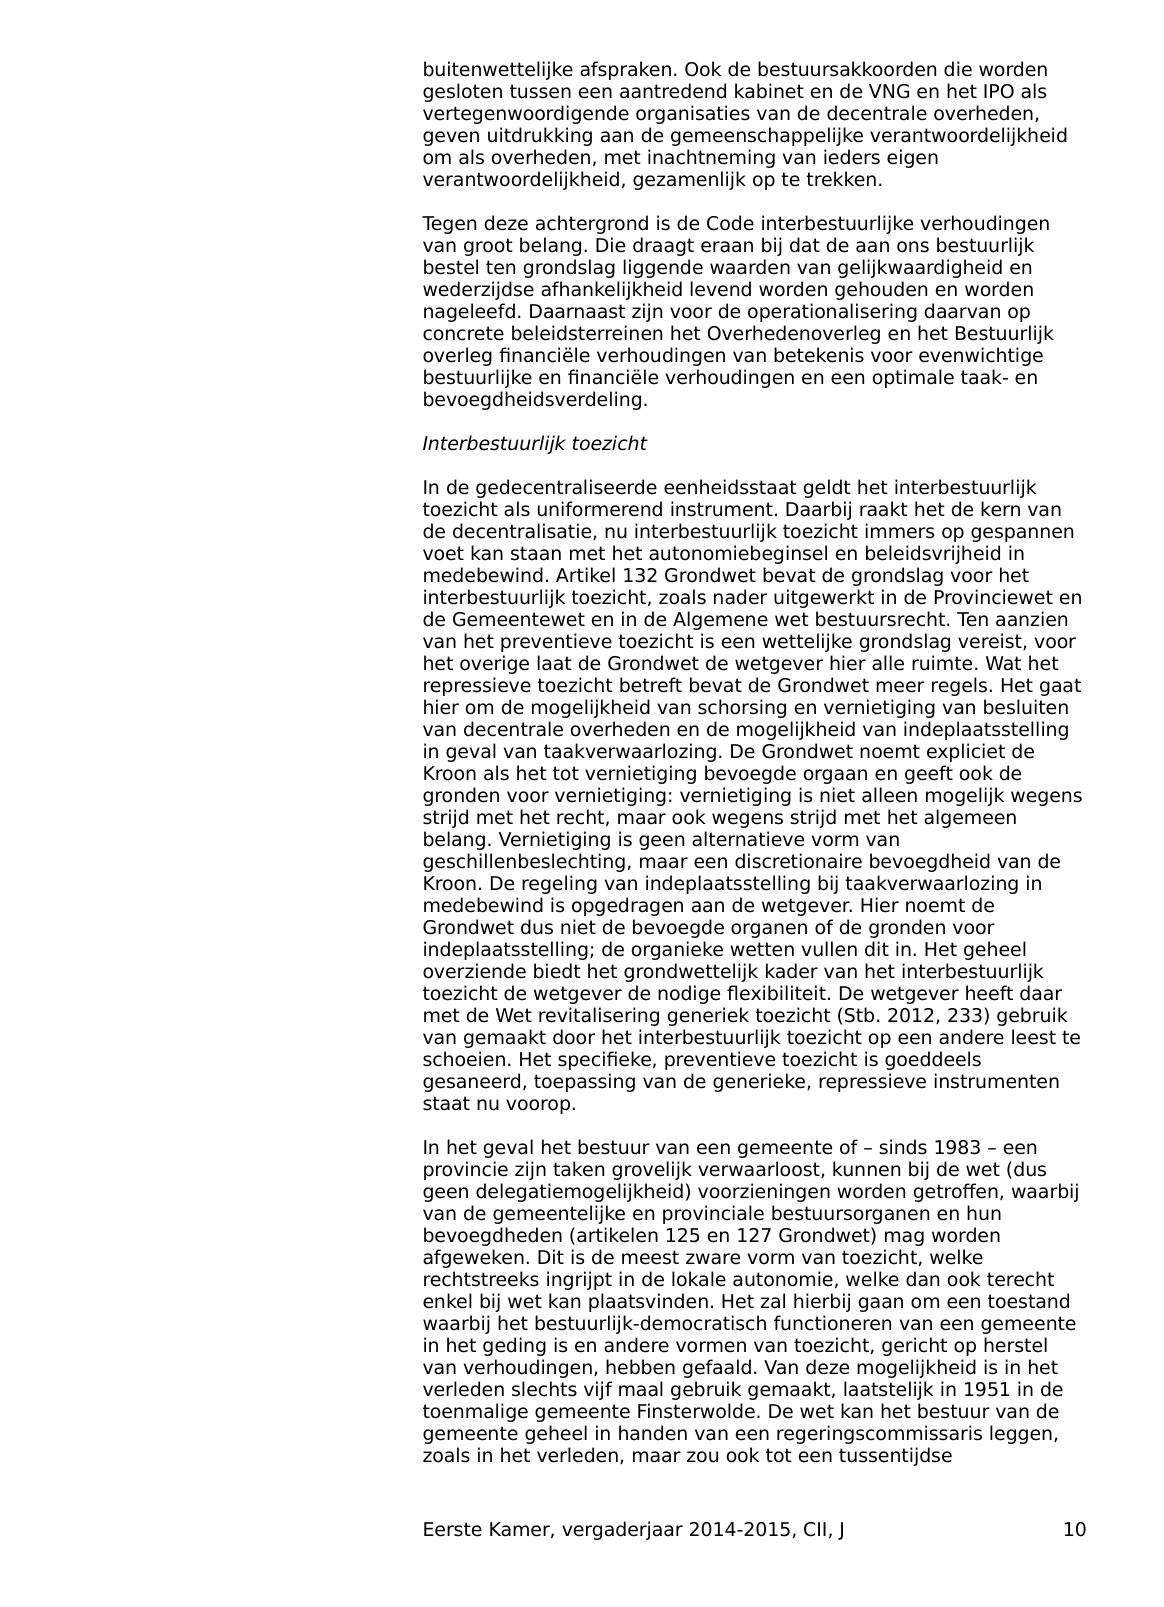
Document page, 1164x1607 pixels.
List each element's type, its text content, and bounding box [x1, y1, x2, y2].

subtitle Interbestuurlijk toezicht [422, 433, 1087, 455]
text In het geval het bestuur van een gemeente of – sinds 1983 – een provincie zijn taken grovelijk verwaarloost, kunnen bij de wet (dus geen delegatiemogelijkheid) voorzieningen worden getroffen, waarbij van de gemeentelijke en provinciale bestuursorganen en hun bevoegdheden (artikelen 125 en 127 Grondwet) mag worden afgeweken. Dit is de meest zware vorm van toezicht, welke rechtstreeks ingrijpt in de lokale autonomie, welke dan ook terecht enkel bij wet kan plaatsvinden. Het zal hierbij gaan om een toestand waarbij het bestuurlijk-democratisch functioneren van een gemeente in het geding is en andere vormen van toezicht, gericht op herstel van verhoudingen, hebben gefaald. Van deze mogelijkheid is in het verleden slechts vijf maal gebruik gemaakt, laatstelijk in 1951 in de toenmalige gemeente Finsterwolde. De wet kan het bestuur van de gemeente geheel in handen van een regeringscommissaris leggen, zoals in het verleden, maar zou ook tot een tussentijdse [422, 1137, 1087, 1467]
text Tegen deze achtergrond is de Code interbestuurlijke verhoudingen van groot belang. Die draagt eraan bij dat de aan ons bestuurlijk bestel ten grondslag liggende waarden van gelijkwaardigheid en wederzijdse afhankelijkheid levend worden gehouden en worden nageleefd. Daarnaast zijn voor de operationalisering daarvan op concrete beleidsterreinen het Overhedenoverleg en het Bestuurlijk overleg financiële verhoudingen van betekenis voor evenwichtige bestuurlijke en financiële verhoudingen en een optimale taak- en bevoegdheidsverdeling. [422, 213, 1087, 411]
text In de gedecentraliseerde eenheidsstaat geldt het interbestuurlijk toezicht als uniformerend instrument. Daarbij raakt het de kern van de decentralisatie, nu interbestuurlijk toezicht immers op gespannen voet kan staan met het autonomiebeginsel en beleidsvrijheid in medebewind. Artikel 132 Grondwet bevat de grondslag voor het interbestuurlijk toezicht, zoals nader uitgewerkt in de Provinciewet en de Gemeentewet en in de Algemene wet bestuursrecht. Ten aanzien van het preventieve toezicht is een wettelijke grondslag vereist, voor het overige laat de Grondwet de wetgever hier alle ruimte. Wat het repressieve toezicht betreft bevat de Grondwet meer regels. Het gaat hier om de mogelijkheid van schorsing en vernietiging van besluiten van decentrale overheden en de mogelijkheid van indeplaatsstelling in geval van taakverwaarlozing. De Grondwet noemt expliciet de Kroon als het tot vernietiging bevoegde orgaan en geeft ook de gronden voor vernietiging: vernietiging is niet alleen mogelijk wegens strijd met het recht, maar ook wegens strijd met het algemeen belang. Vernietiging is geen alternatieve vorm van geschillenbeslechting, maar een discretionaire bevoegdheid van de Kroon. De regeling van indeplaatsstelling bij taakverwaarlozing in medebewind is opgedragen aan de wetgever. Hier noemt de Grondwet dus niet de bevoegde organen of de gronden voor indeplaatsstelling; de organieke wetten vullen dit in. Het geheel overziende biedt het grondwettelijk kader van het interbestuurlijk toezicht de wetgever de nodige flexibiliteit. De wetgever heeft daar met de Wet revitalisering generiek toezicht (Stb. 2012, 233) gebruik van gemaakt door het interbestuurlijk toezicht op een andere leest te schoeien. Het specifieke, preventieve toezicht is goeddeels gesaneerd, toepassing van de generieke, repressieve instrumenten staat nu voorop. [422, 477, 1087, 1115]
text buitenwettelijke afspraken. Ook de bestuursakkoorden die worden gesloten tussen een aantredend kabinet en de VNG en het IPO als vertegenwoordigende organisaties van de decentrale overheden, geven uitdrukking aan de gemeenschappelijke verantwoordelijkheid om als overheden, met inachtneming van ieders eigen verantwoordelijkheid, gezamenlijk op te trekken. [422, 59, 1087, 191]
